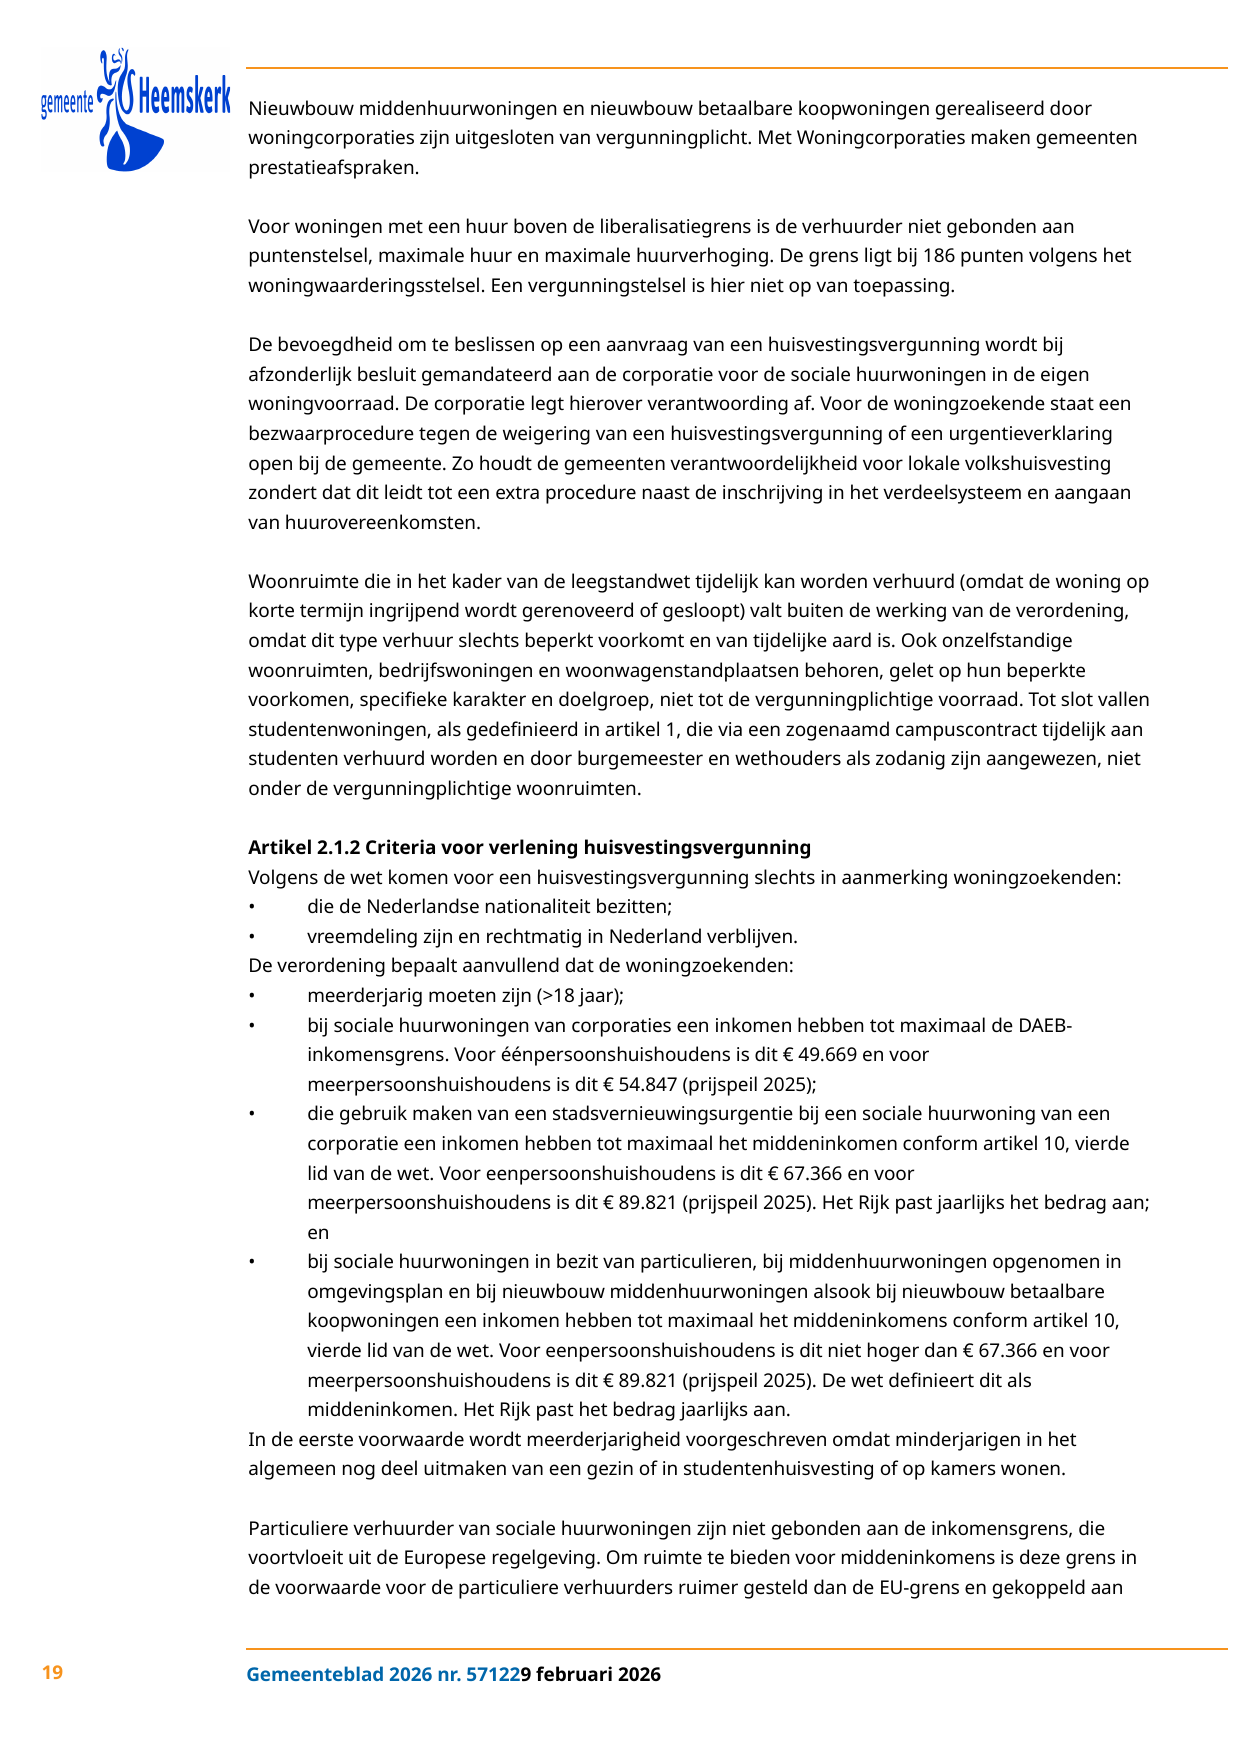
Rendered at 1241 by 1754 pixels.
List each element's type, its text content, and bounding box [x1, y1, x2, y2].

list vreemdeling zijn en rechtmatig in Nederland verblijven. [248, 923, 1152, 949]
text De bevoegdheid om te beslissen op een aanvraag van een huisvestingsvergunning wordt bij afzonderlijk besluit gemandateerd aan de corporatie voor de sociale huurwoningen in de eigen woningvoorraad. De corporatie legt hierover verantwoording af. Voor de woningzoekende staat een bezwaarprocedure tegen de weigering van een huisvestingsvergunning of een urgentieverklaring open bij de gemeente. Zo houdt de gemeenten verantwoordelijkheid voor lokale volkshuisvesting zondert dat dit leidt tot een extra procedure naast de inschrijving in het verdeelsysteem en aangaan van huurovereenkomsten. [248, 331, 1152, 535]
list bij sociale huurwoningen in bezit van particulieren, bij middenhuurwoningen opgenomen in omgevingsplan en bij nieuwbouw middenhuurwoningen alsook bij nieuwbouw betaalbare koopwoningen een inkomen hebben tot maximaal het middeninkomens conform artikel 10, vierde lid van de wet. Voor eenpersoonshuishoudens is dit niet hoger dan € 67.366 en voor meerpersoonshuishoudens is dit € 89.821 (prijspeil 2025). De wet definieert dit als middeninkomen. Het Rijk past het bedrag jaarlijks aan. [248, 1248, 1152, 1422]
text Voor woningen met een huur boven de liberalisatiegrens is de verhuurder niet gebonden aan puntenstelsel, maximale huur en maximale huurverhoging. De grens ligt bij 186 punten volgens het woningwaarderingsstelsel. Een vergunningstelsel is hier niet op van toepassing. [248, 213, 1152, 298]
text Artikel 2.1.2 Criteria voor verlening huisvestingsvergunning [248, 834, 1152, 860]
text Woonruimte die in het kader van de leegstandwet tijdelijk kan worden verhuurd (omdat de woning op korte termijn ingrijpend wordt gerenoveerd of gesloopt) valt buiten de werking van de verordening, omdat dit type verhuur slechts beperkt voorkomt en van tijdelijke aard is. Ook onzelfstandige woonruimten, bedrijfswoningen en woonwagenstandplaatsen behoren, gelet op hun beperkte voorkomen, specifieke karakter en doelgroep, niet tot de vergunningplichtige voorraad. Tot slot vallen studentenwoningen, als gedefinieerd in artikel 1, die via een zogenaamd campuscontract tijdelijk aan studenten verhuurd worden en door burgemeester en wethouders als zodanig zijn aangewezen, niet onder de vergunningplichtige woonruimten. [248, 568, 1152, 801]
list meerderjarig moeten zijn (>18 jaar); [248, 982, 1152, 1008]
text Nieuwbouw middenhuurwoningen en nieuwbouw betaalbare koopwoningen gerealiseerd door woningcorporaties zijn uitgesloten van vergunningplicht. Met Woningcorporaties maken gemeenten prestatieafspraken. [248, 95, 1152, 180]
text Volgens de wet komen voor een huisvestingsvergunning slechts in aanmerking woningzoekenden: [248, 864, 1152, 890]
text De verordening bepaalt aanvullend dat de woningzoekenden: [248, 953, 1152, 978]
text Particuliere verhuurder van sociale huurwoningen zijn niet gebonden aan de inkomensgrens, die voortvloeit uit de Europese regelgeving. Om ruimte te bieden voor middeninkomens is deze grens in de voorwaarde voor de particuliere verhuurders ruimer gesteld dan de EU-grens en gekoppeld aan [248, 1515, 1152, 1600]
picture [41, 47, 231, 172]
list die gebruik maken van een stadsvernieuwingsurgentie bij een sociale huurwoning van een corporatie een inkomen hebben tot maximaal het middeninkomen conform artikel 10, vierde lid van de wet. Voor eenpersoonshuishoudens is dit € 67.366 en voor meerpersoonshuishoudens is dit € 89.821 (prijspeil 2025). Het Rijk past jaarlijks het bedrag aan; en [248, 1101, 1152, 1245]
list die de Nederlandse nationaliteit bezitten; [248, 893, 1152, 919]
list bij sociale huurwoningen van corporaties een inkomen hebben tot maximaal de DAEB-inkomensgrens. Voor éénpersoonshuishoudens is dit € 49.669 en voor meerpersoonshuishoudens is dit € 54.847 (prijspeil 2025); [248, 1012, 1152, 1097]
text In de eerste voorwaarde wordt meerderjarigheid voorgeschreven omdat minderjarigen in het algemeen nog deel uitmaken van een gezin of in studentenhuisvesting of op kamers wonen. [248, 1426, 1152, 1481]
